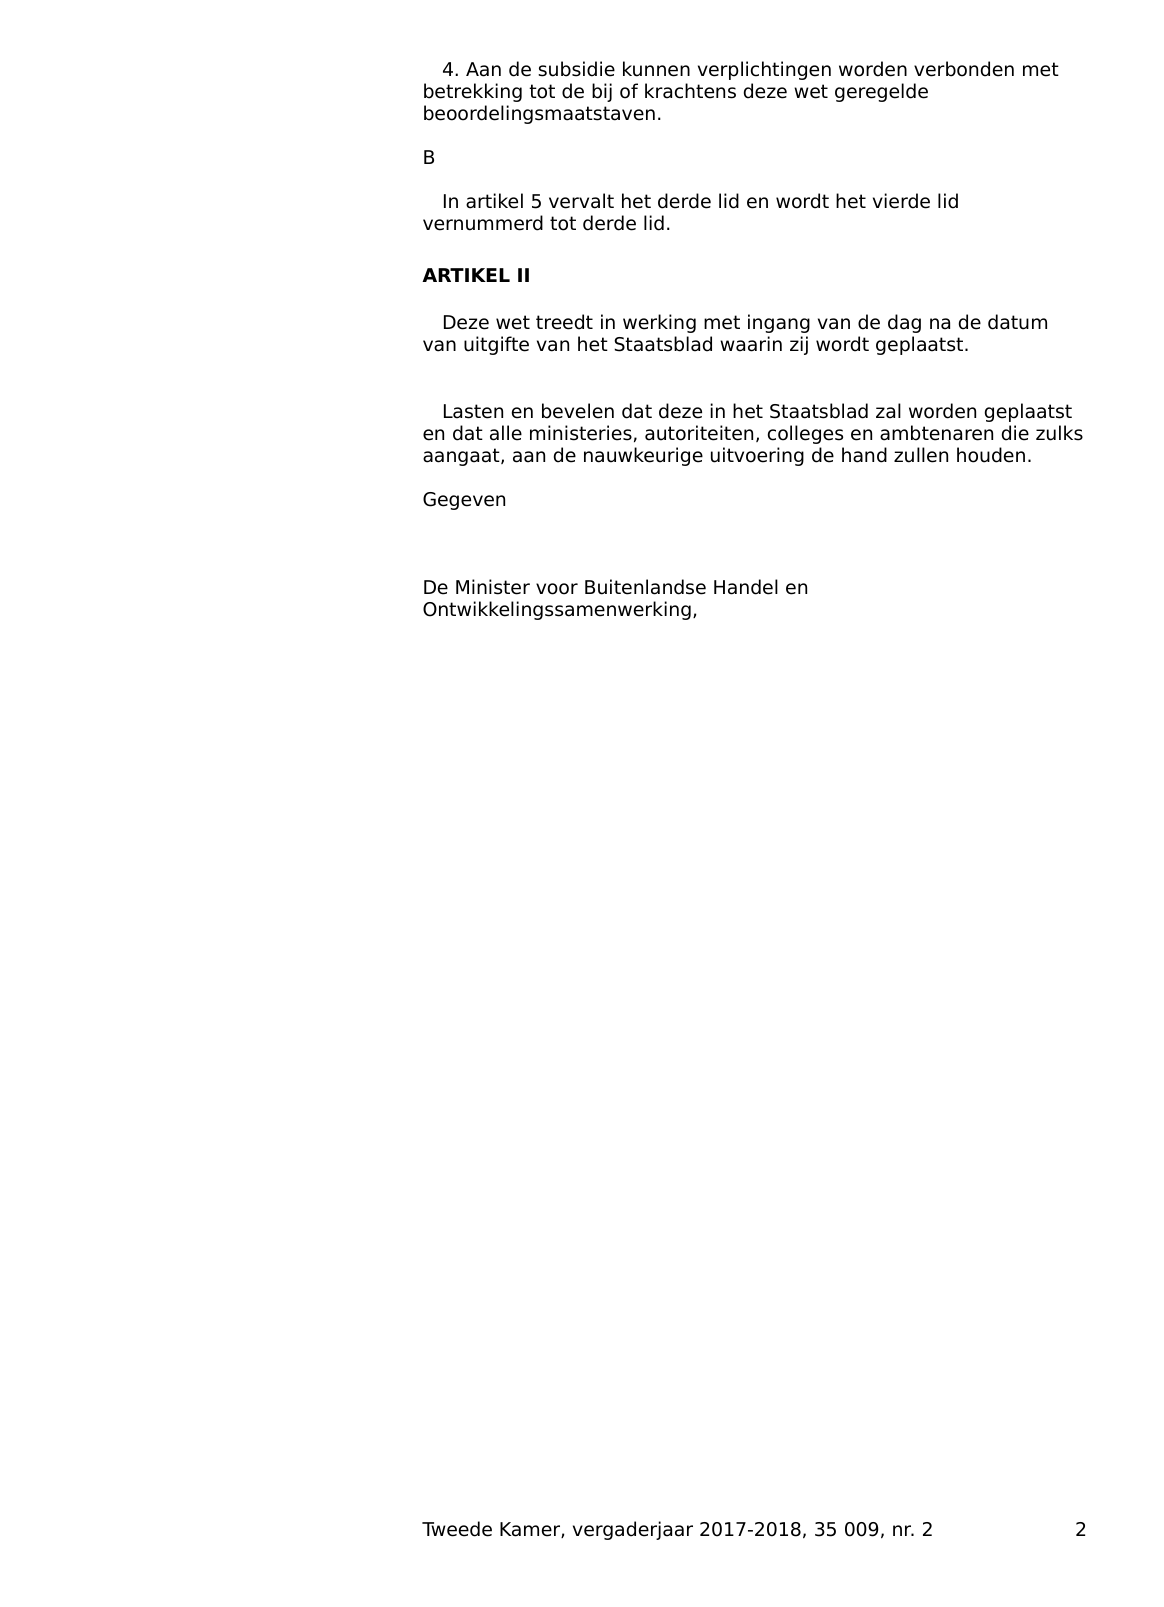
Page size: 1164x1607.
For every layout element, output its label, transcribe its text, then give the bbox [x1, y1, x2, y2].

text Lasten en bevelen dat deze in het Staatsblad zal worden geplaatst en dat alle ministeries, autoriteiten, colleges en ambtenaren die zulks aangaat, aan de nauwkeurige uitvoering de hand zullen houden. [422, 401, 1087, 467]
text Gegeven [422, 489, 1087, 511]
text In artikel 5 vervalt het derde lid en wordt het vierde lid vernummerd tot derde lid. [422, 191, 1087, 235]
text De Minister voor Buitenlandse Handel en Ontwikkelingssamenwerking, [422, 577, 1087, 621]
text Deze wet treedt in werking met ingang van de dag na de datum van uitgifte van het Staatsblad waarin zij wordt geplaatst. [422, 312, 1087, 356]
subtitle ARTIKEL II [422, 265, 1087, 287]
text 4. Aan de subsidie kunnen verplichtingen worden verbonden met betrekking tot de bij of krachtens deze wet geregelde beoordelingsmaatstaven. [422, 59, 1087, 125]
text B [422, 147, 1087, 169]
